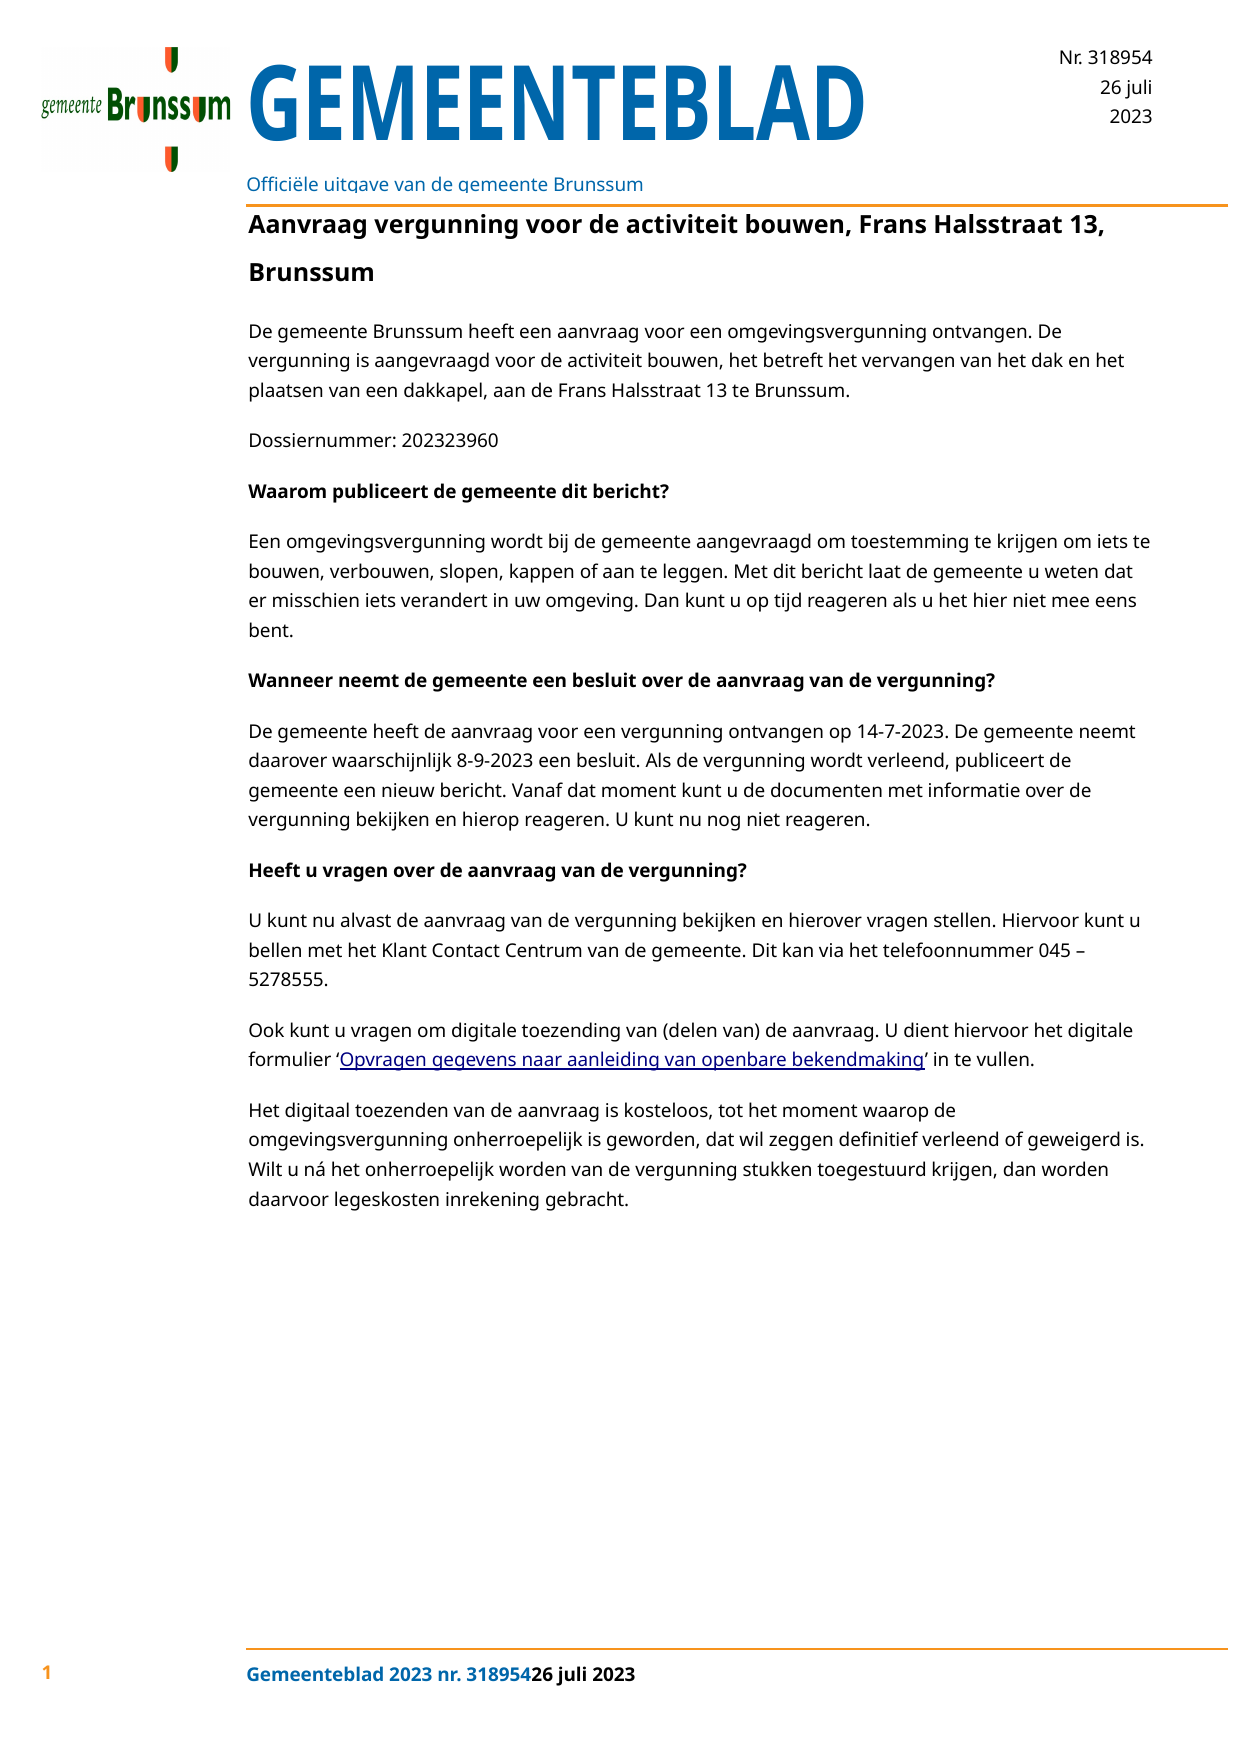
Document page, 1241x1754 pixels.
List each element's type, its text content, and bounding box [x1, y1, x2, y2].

text Een omgevingsvergunning wordt bij de gemeente aangevraagd om toestemming te krijgen om iets te bouwen, verbouwen, slopen, kappen of aan te leggen. Met dit bericht laat de gemeente u weten dat er misschien iets verandert in uw omgeving. Dan kunt u op tijd reageren als u het hier niet mee eens bent. [248, 528, 1152, 643]
text Waarom publiceert de gemeente dit bericht? [248, 478, 1152, 504]
text Dossiernummer: 202323960 [248, 427, 1152, 453]
text De gemeente Brunssum heeft een aanvraag voor een omgevingsvergunning ontvangen. De vergunning is aangevraagd voor de activiteit bouwen, het betreft het vervangen van het dak en het plaatsen van een dakkapel, aan de Frans Halsstraat 13 te Brunssum. [248, 318, 1152, 403]
text Wanneer neemt de gemeente een besluit over de aanvraag van de vergunning? [248, 667, 1152, 693]
text Heeft u vragen over de aanvraag van de vergunning? [248, 857, 1152, 883]
picture [41, 47, 231, 172]
text Aanvraag vergunning voor de activiteit bouwen, Frans Halsstraat 13, Brunssum [248, 207, 1152, 288]
text Ook kunt u vragen om digitale toezending van (delen van) de aanvraag. U dient hiervoor het digitale formulier ‘Opvragen gegevens naar aanleiding van openbare bekendmaking’ in te vullen. [248, 1017, 1152, 1072]
text De gemeente heeft de aanvraag voor een vergunning ontvangen op 14-7-2023. De gemeente neemt daarover waarschijnlijk 8-9-2023 een besluit. Als de vergunning wordt verleend, publiceert de gemeente een nieuw bericht. Vanaf dat moment kunt u de documenten met informatie over de vergunning bekijken en hierop reageren. U kunt nu nog niet reageren. [248, 718, 1152, 832]
text Het digitaal toezenden van de aanvraag is kosteloos, tot het moment waarop de omgevingsvergunning onherroepelijk is geworden, dat wil zeggen definitief verleend of geweigerd is. Wilt u ná het onherroepelijk worden van de vergunning stukken toegestuurd krijgen, dan worden daarvoor legeskosten inrekening gebracht. [248, 1097, 1152, 1212]
text U kunt nu alvast de aanvraag van de vergunning bekijken en hierover vragen stellen. Hiervoor kunt u bellen met het Klant Contact Centrum van de gemeente. Dit kan via het telefoonnummer 045 – 5278555. [248, 907, 1152, 992]
